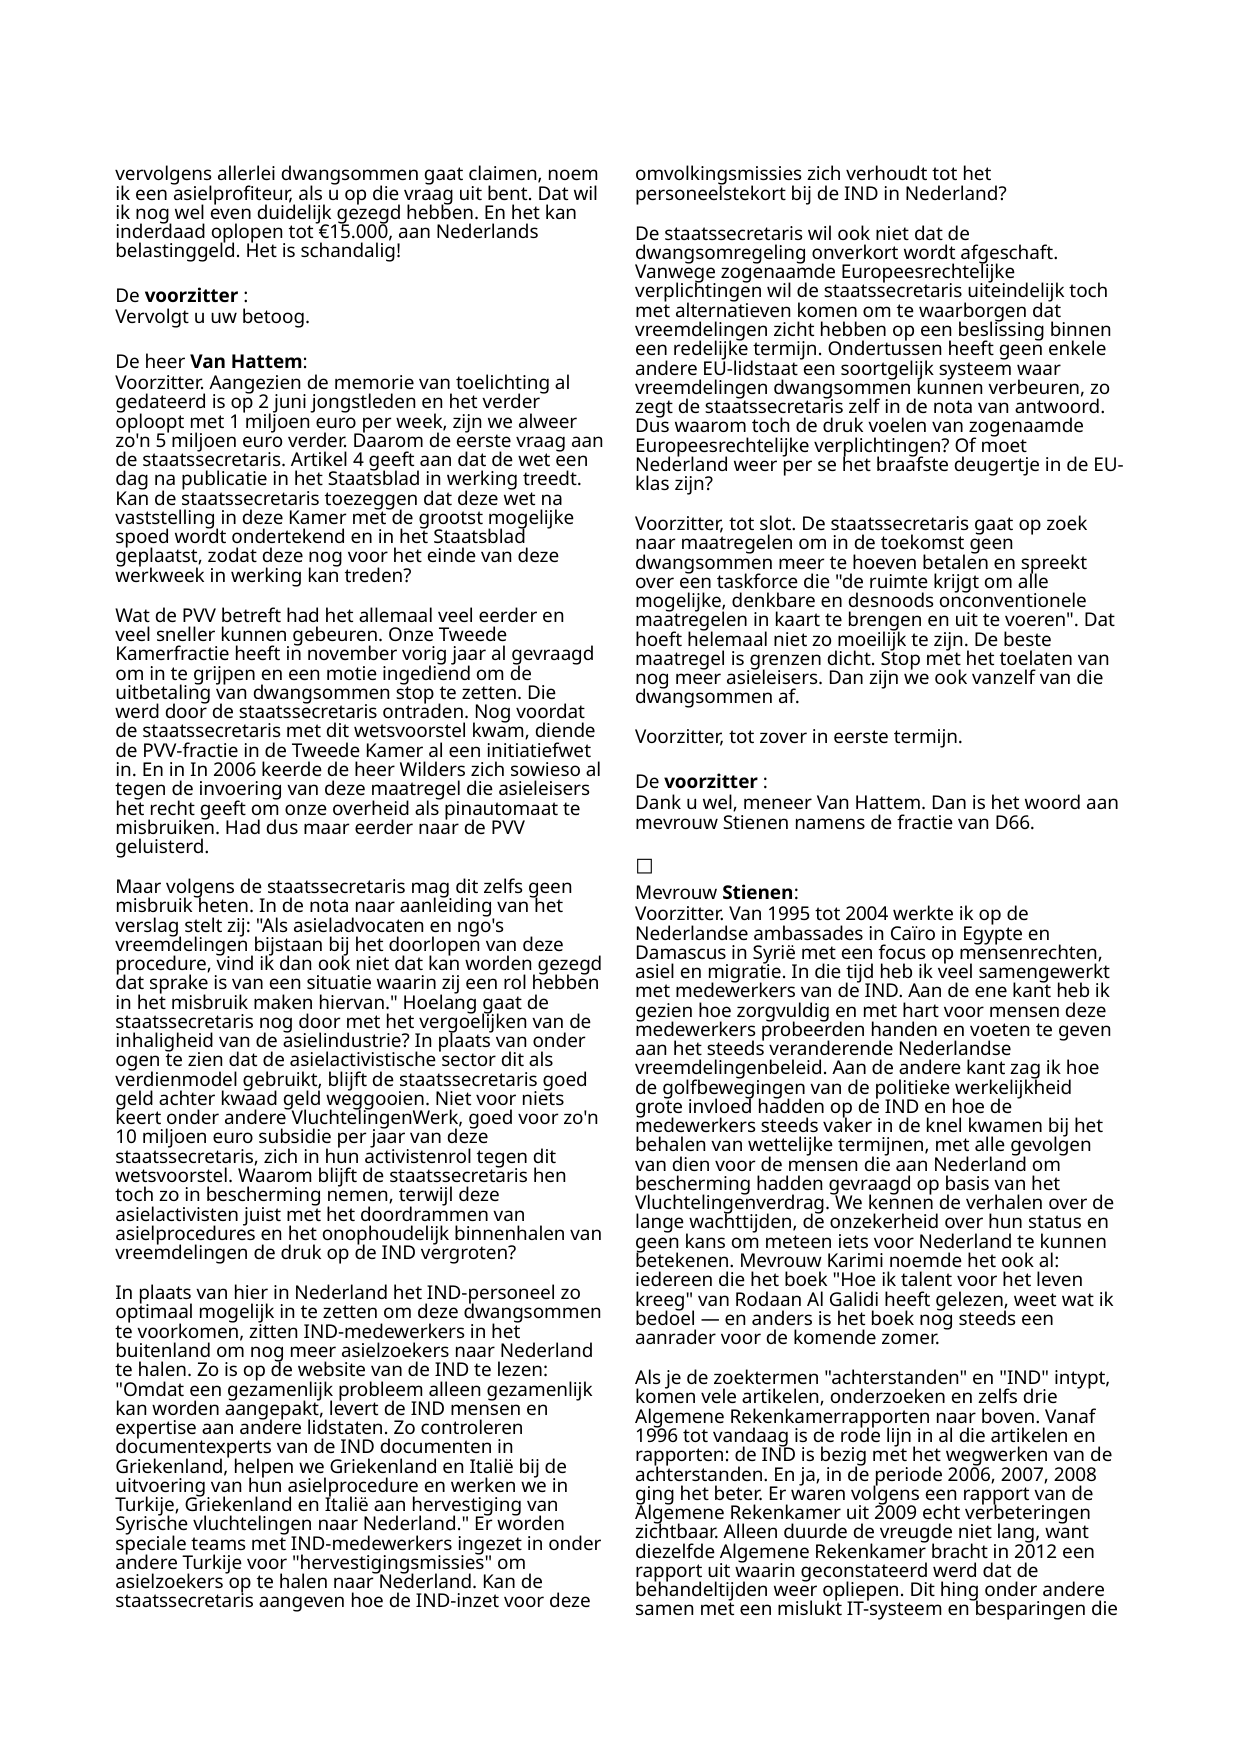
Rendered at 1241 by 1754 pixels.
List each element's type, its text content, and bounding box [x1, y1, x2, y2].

text Vervolgt u uw betoog. [115, 308, 605, 327]
text Voorzitter. Aangezien de memorie van toelichting al gedateerd is op 2 juni jongstleden en het verder oploopt met 1 miljoen euro per week, zijn we alweer zo'n 5 miljoen euro verder. Daarom de eerste vraag aan de staatssecretaris. Artikel 4 geeft aan dat de wet een dag na publicatie in het Staatsblad in werking treedt. Kan de staatssecretaris toezeggen dat deze wet na vaststelling in deze Kamer met de grootst mogelijke spoed wordt ondertekend en in het Staatsblad geplaatst, zodat deze nog voor het einde van deze werkweek in werking kan treden? [115, 374, 605, 586]
text Voorzitter, tot zover in eerste termijn. [635, 728, 1125, 748]
text De heer Van Hattem: [115, 348, 605, 374]
text Maar volgens de staatssecretaris mag dit zelfs geen misbruik heten. In de nota naar aanleiding van het verslag stelt zij: "Als asieladvocaten en ngo's vreemdelingen bijstaan bij het doorlopen van deze procedure, vind ik dan ook niet dat kan worden gezegd dat sprake is van een situatie waarin zij een rol hebben in het misbruik maken hiervan." Hoelang gaat de staatssecretaris nog door met het vergoelijken van de inhaligheid van de asielindustrie? In plaats van onder ogen te zien dat de asielactivistische sector dit als verdienmodel gebruikt, blijft de staatssecretaris goed geld achter kwaad geld weggooien. Niet voor niets keert onder andere VluchtelingenWerk, goed voor zo'n 10 miljoen euro subsidie per jaar van deze staatssecretaris, zich in hun activistenrol tegen dit wetsvoorstel. Waarom blijft de staatssecretaris hen toch zo in bescherming nemen, terwijl deze asielactivisten juist met het doordrammen van asielprocedures en het onophoudelijk binnenhalen van vreemdelingen de druk op de IND vergroten? [115, 878, 605, 1263]
text Dank u wel, meneer Van Hattem. Dan is het woord aan mevrouw Stienen namens de fractie van D66. [635, 794, 1125, 833]
text De voorzitter : [635, 769, 1125, 794]
text ⬜ [635, 854, 1125, 879]
text De staatssecretaris wil ook niet dat de dwangsomregeling onverkort wordt afgeschaft. Vanwege zogenaamde Europeesrechtelijke verplichtingen wil de staatssecretaris uiteindelijk toch met alternatieven komen om te waarborgen dat vreemdelingen zicht hebben op een beslissing binnen een redelijke termijn. Ondertussen heeft geen enkele andere EU-lidstaat een soortgelijk systeem waar vreemdelingen dwangsommen kunnen verbeuren, zo zegt de staatssecretaris zelf in de nota van antwoord. Dus waarom toch de druk voelen van zogenaamde Europeesrechtelijke verplichtingen? Of moet Nederland weer per se het braafste deugertje in de EU-klas zijn? [635, 224, 1125, 494]
text omvolkingsmissies zich verhoudt tot het personeelstekort bij de IND in Nederland? [635, 165, 1125, 204]
text Voorzitter, tot slot. De staatssecretaris gaat op zoek naar maatregelen om in de toekomst geen dwangsommen meer te hoeven betalen en spreekt over een taskforce die "de ruimte krijgt om alle mogelijke, denkbare en desnoods onconventionele maatregelen in kaart te brengen en uit te voeren". Dat hoeft helemaal niet zo moeilijk te zijn. De beste maatregel is grenzen dicht. Stop met het toelaten van nog meer asieleisers. Dan zijn we ook vanzelf van die dwangsommen af. [635, 515, 1125, 708]
text Wat de PVV betreft had het allemaal veel eerder en veel sneller kunnen gebeuren. Onze Tweede Kamerfractie heeft in november vorig jaar al gevraagd om in te grijpen en een motie ingediend om de uitbetaling van dwangsommen stop te zetten. Die werd door de staatssecretaris ontraden. Nog voordat de staatssecretaris met dit wetsvoorstel kwam, diende de PVV-fractie in de Tweede Kamer al een initiatiefwet in. En in In 2006 keerde de heer Wilders zich sowieso al tegen de invoering van deze maatregel die asieleisers het recht geeft om onze overheid als pinautomaat te misbruiken. Had dus maar eerder naar de PVV geluisterd. [115, 607, 605, 857]
text De voorzitter : [115, 282, 605, 308]
text vervolgens allerlei dwangsommen gaat claimen, noem ik een asielprofiteur, als u op die vraag uit bent. Dat wil ik nog wel even duidelijk gezegd hebben. En het kan inderdaad oplopen tot €15.000, aan Nederlands belastinggeld. Het is schandalig! [115, 165, 605, 262]
text Voorzitter. Van 1995 tot 2004 werkte ik op de Nederlandse ambassades in Caïro in Egypte en Damascus in Syrië met een focus op mensenrechten, asiel en migratie. In die tijd heb ik veel samengewerkt met medewerkers van de IND. Aan de ene kant heb ik gezien hoe zorgvuldig en met hart voor mensen deze medewerkers probeerden handen en voeten te geven aan het steeds veranderende Nederlandse vreemdelingenbeleid. Aan de andere kant zag ik hoe de golfbewegingen van de politieke werkelijkheid grote invloed hadden op de IND en hoe de medewerkers steeds vaker in de knel kwamen bij het behalen van wettelijke termijnen, met alle gevolgen van dien voor de mensen die aan Nederland om bescherming hadden gevraagd op basis van het Vluchtelingenverdrag. We kennen de verhalen over de lange wachttijden, de onzekerheid over hun status en geen kans om meteen iets voor Nederland te kunnen betekenen. Mevrouw Karimi noemde het ook al: iedereen die het boek "Hoe ik talent voor het leven kreeg" van Rodaan Al Galidi heeft gelezen, weet wat ik bedoel — en anders is het boek nog steeds een aanrader voor de komende zomer. [635, 905, 1125, 1348]
text In plaats van hier in Nederland het IND-personeel zo optimaal mogelijk in te zetten om deze dwangsommen te voorkomen, zitten IND-medewerkers in het buitenland om nog meer asielzoekers naar Nederland te halen. Zo is op de website van de IND te lezen: "Omdat een gezamenlijk probleem alleen gezamenlijk kan worden aangepakt, levert de IND mensen en expertise aan andere lidstaten. Zo controleren documentexperts van de IND documenten in Griekenland, helpen we Griekenland en Italië bij de uitvoering van hun asielprocedure en werken we in Turkije, Griekenland en Italië aan hervestiging van Syrische vluchtelingen naar Nederland." Er worden speciale teams met IND-medewerkers ingezet in onder andere Turkije voor "hervestigingsmissies" om asielzoekers op te halen naar Nederland. Kan de staatssecretaris aangeven hoe de IND-inzet voor deze [115, 1284, 605, 1612]
text Als je de zoektermen "achterstanden" en "IND" intypt, komen vele artikelen, onderzoeken en zelfs drie Algemene Rekenkamerrapporten naar boven. Vanaf 1996 tot vandaag is de rode lijn in al die artikelen en rapporten: de IND is bezig met het wegwerken van de achterstanden. En ja, in de periode 2006, 2007, 2008 ging het beter. Er waren volgens een rapport van de Algemene Rekenkamer uit 2009 echt verbeteringen zichtbaar. Alleen duurde de vreugde niet lang, want diezelfde Algemene Rekenkamer bracht in 2012 een rapport uit waarin geconstateerd werd dat de behandeltijden weer opliepen. Dit hing onder andere samen met een mislukt IT-systeem en besparingen die [635, 1369, 1125, 1620]
text Mevrouw Stienen: [635, 879, 1125, 905]
